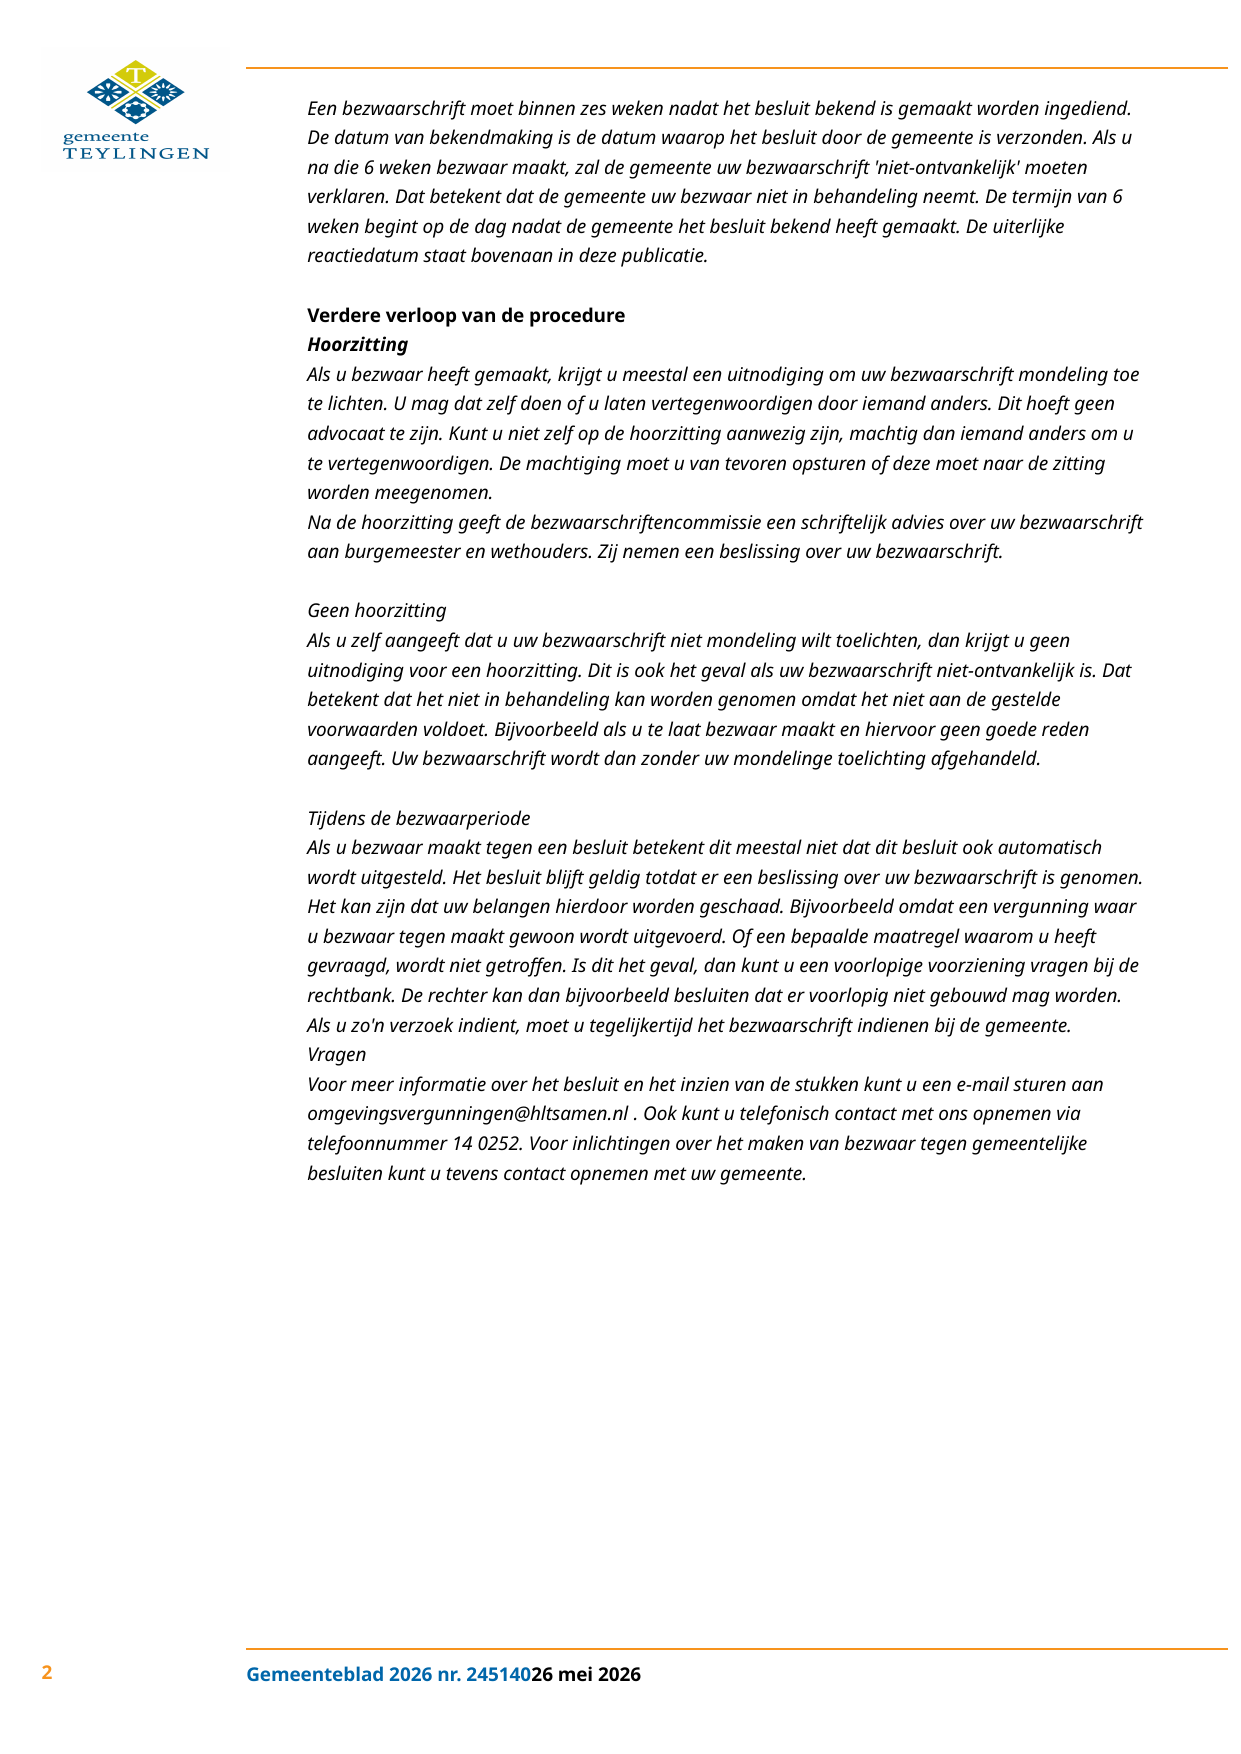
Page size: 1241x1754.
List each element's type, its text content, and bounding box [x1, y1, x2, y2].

list Geen hoorzitting [248, 598, 1152, 623]
list Als u bezwaar maakt tegen een besluit betekent dit meestal niet dat dit besluit ook automatisch wordt uitgesteld. Het besluit blijft geldig totdat er een beslissing over uw bezwaarschrift is genomen. Het kan zijn dat uw belangen hierdoor worden geschaad. Bijvoorbeeld omdat een vergunning waar u bezwaar tegen maakt gewoon wordt uitgevoerd. Of een bepaalde maatregel waarom u heeft gevraagd, wordt niet getroffen. Is dit het geval, dan kunt u een voorlopige voorziening vragen bij de rechtbank. De rechter kan dan bijvoorbeeld besluiten dat er voorlopig niet gebouwd mag worden. Als u zo'n verzoek indient, moet u tegelijkertijd het bezwaarschrift indienen bij de gemeente. [248, 834, 1152, 1038]
list Als u bezwaar heeft gemaakt, krijgt u meestal een uitnodiging om uw bezwaarschrift mondeling toe te lichten. U mag dat zelf doen of u laten vertegenwoordigen door iemand anders. Dit hoeft geen advocaat te zijn. Kunt u niet zelf op de hoorzitting aanwezig zijn, machtig dan iemand anders om u te vertegenwoordigen. De machtiging moet u van tevoren opsturen of deze moet naar de zitting worden meegenomen. [248, 361, 1152, 505]
list Tijdens de bezwaarperiode [248, 805, 1152, 831]
list Verdere verloop van de procedure [248, 302, 1152, 328]
picture [41, 47, 231, 172]
list Voor meer informatie over het besluit en het inzien van de stukken kunt u een e-mail sturen aan omgevingsvergunningen@hltsamen.nl . Ook kunt u telefonisch contact met ons opnemen via telefoonnummer 14 0252. Voor inlichtingen over het maken van bezwaar tegen gemeentelijke besluiten kunt u tevens contact opnemen met uw gemeente. [248, 1071, 1152, 1186]
list Na de hoorzitting geeft de bezwaarschriftencommissie een schriftelijk advies over uw bezwaarschrift aan burgemeester en wethouders. Zij nemen een beslissing over uw bezwaarschrift. [248, 509, 1152, 564]
list Als u zelf aangeeft dat u uw bezwaarschrift niet mondeling wilt toelichten, dan krijgt u geen uitnodiging voor een hoorzitting. Dit is ook het geval als uw bezwaarschrift niet-ontvankelijk is. Dat betekent dat het niet in behandeling kan worden genomen omdat het niet aan de gestelde voorwaarden voldoet. Bijvoorbeeld als u te laat bezwaar maakt en hiervoor geen goede reden aangeeft. Uw bezwaarschrift wordt dan zonder uw mondelinge toelichting afgehandeld. [248, 627, 1152, 771]
list Een bezwaarschrift moet binnen zes weken nadat het besluit bekend is gemaakt worden ingediend. De datum van bekendmaking is de datum waarop het besluit door de gemeente is verzonden. Als u na die 6 weken bezwaar maakt, zal de gemeente uw bezwaarschrift 'niet-ontvankelijk' moeten verklaren. Dat betekent dat de gemeente uw bezwaar niet in behandeling neemt. De termijn van 6 weken begint op de dag nadat de gemeente het besluit bekend heeft gemaakt. De uiterlijke reactiedatum staat bovenaan in deze publicatie. [248, 95, 1152, 268]
list Hoorzitting [248, 331, 1152, 357]
list Vragen [248, 1041, 1152, 1067]
